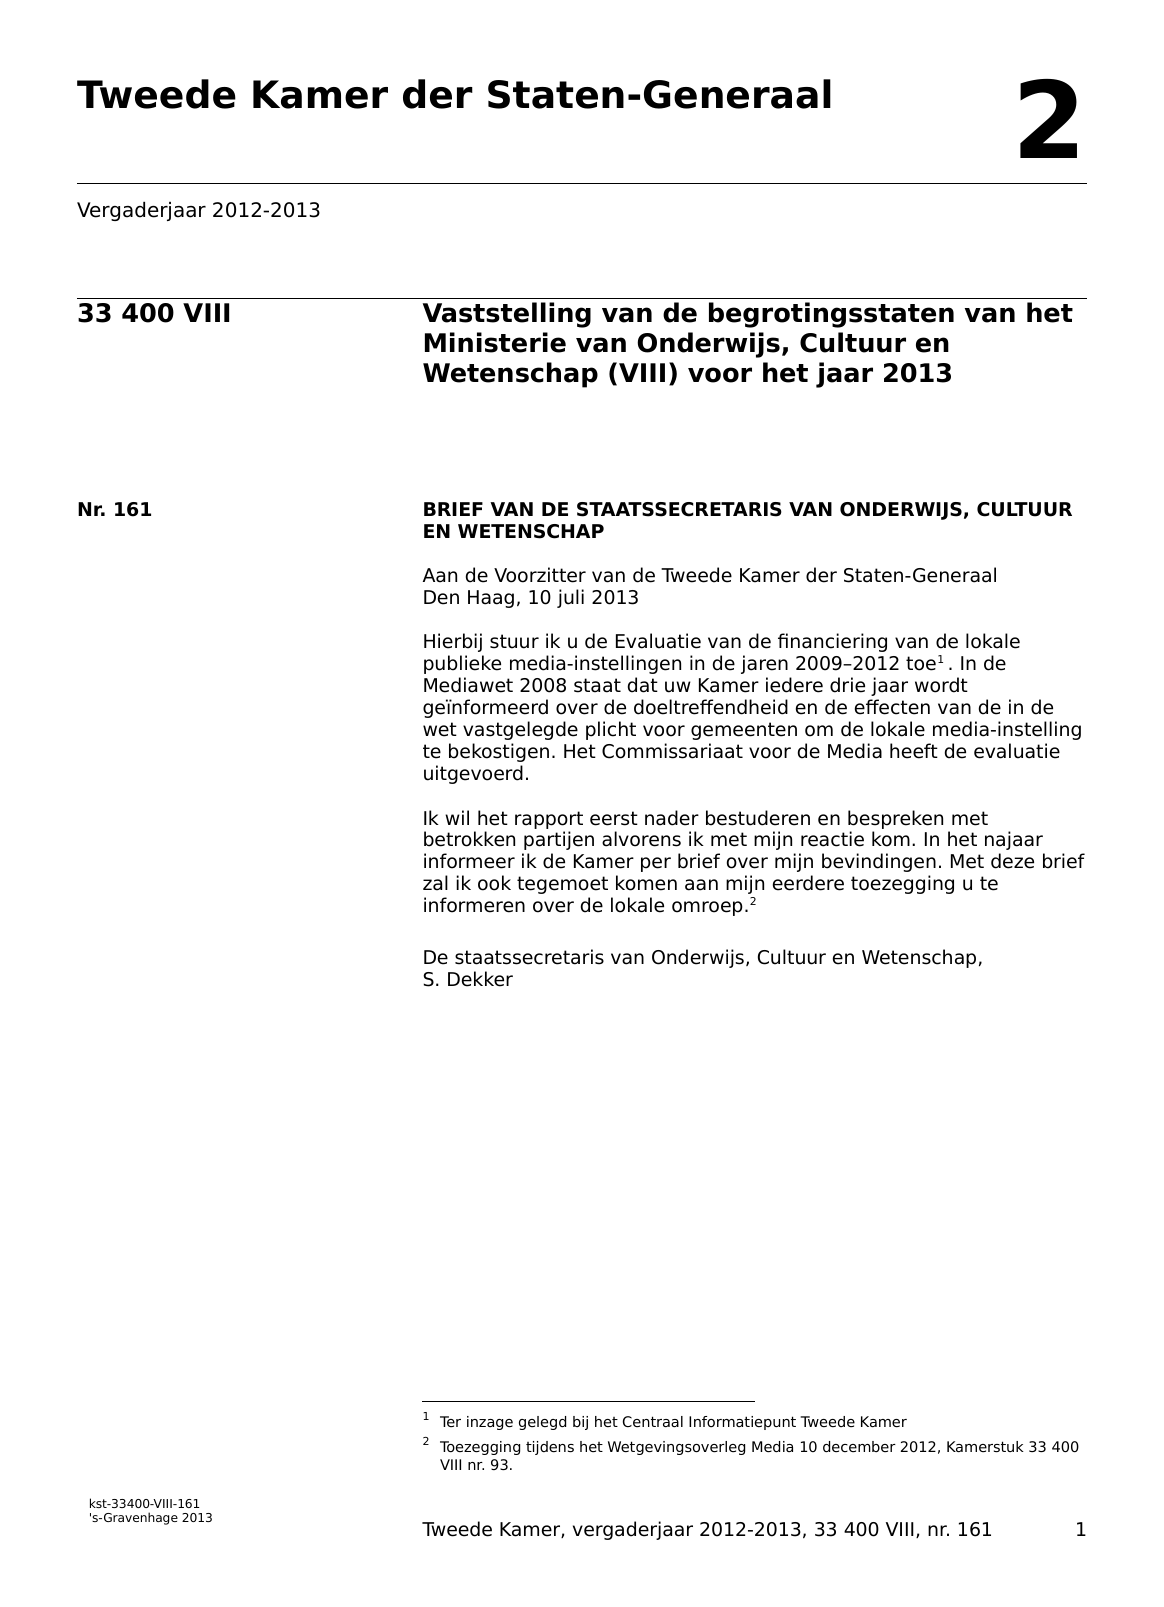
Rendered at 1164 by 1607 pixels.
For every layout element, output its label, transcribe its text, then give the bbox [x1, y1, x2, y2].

text kst-33400-VIII-161 [88, 1497, 323, 1511]
text Toezegging tijdens het Wetgevingsoverleg Media 10 december 2012, Kamerstuk 33 400 VIII nr. 93. [422, 1435, 1087, 1474]
text Ik wil het rapport eerst nader bestuderen en bespreken met betrokken partijen alvorens ik met mijn reactie kom. In het najaar informeer ik de Kamer per brief over mijn bevindingen. Met deze brief zal ik ook tegemoet komen aan mijn eerdere toezegging u te informeren over de lokale omroep. [422, 807, 1087, 917]
subtitle Nr. 161 BRIEF VAN DE STAATSSECRETARIS VAN ONDERWIJS, CULTUUR EN WETENSCHAP [77, 499, 1087, 543]
text De staatssecretaris van Onderwijs, Cultuur en Wetenschap, S. Dekker [422, 947, 1087, 991]
table_header 2 [886, 59, 1087, 183]
text Den Haag, 10 juli 2013 [422, 587, 1087, 609]
text Hierbij stuur ik u de Evaluatie van de financiering van de lokale publieke media-instellingen in de jaren 2009–2012 toe. In de Mediawet 2008 staat dat uw Kamer iedere drie jaar wordt geïnformeerd over de doeltreffendheid en de effecten van de in de wet vastgelegde plicht voor gemeenten om de lokale media-instelling te bekostigen. Het Commissariaat voor de Media heeft de evaluatie uitgevoerd. [422, 631, 1087, 785]
table_cell Vergaderjaar 2012-2013 [77, 184, 1087, 298]
text Ter inzage gelegd bij het Centraal Informatiepunt Tweede Kamer [422, 1410, 1087, 1432]
text 's-Gravenhage 2013 [88, 1511, 323, 1525]
text Aan de Voorzitter van de Tweede Kamer der Staten-Generaal [422, 565, 1087, 587]
table_header Tweede Kamer der Staten-Generaal [77, 59, 886, 183]
subtitle 33 400 VIII Vaststelling van de begrotingsstaten van het Ministerie van Onderwijs, Cultuur en Wetenschap (VIII) voor het jaar 2013 [77, 299, 1087, 388]
